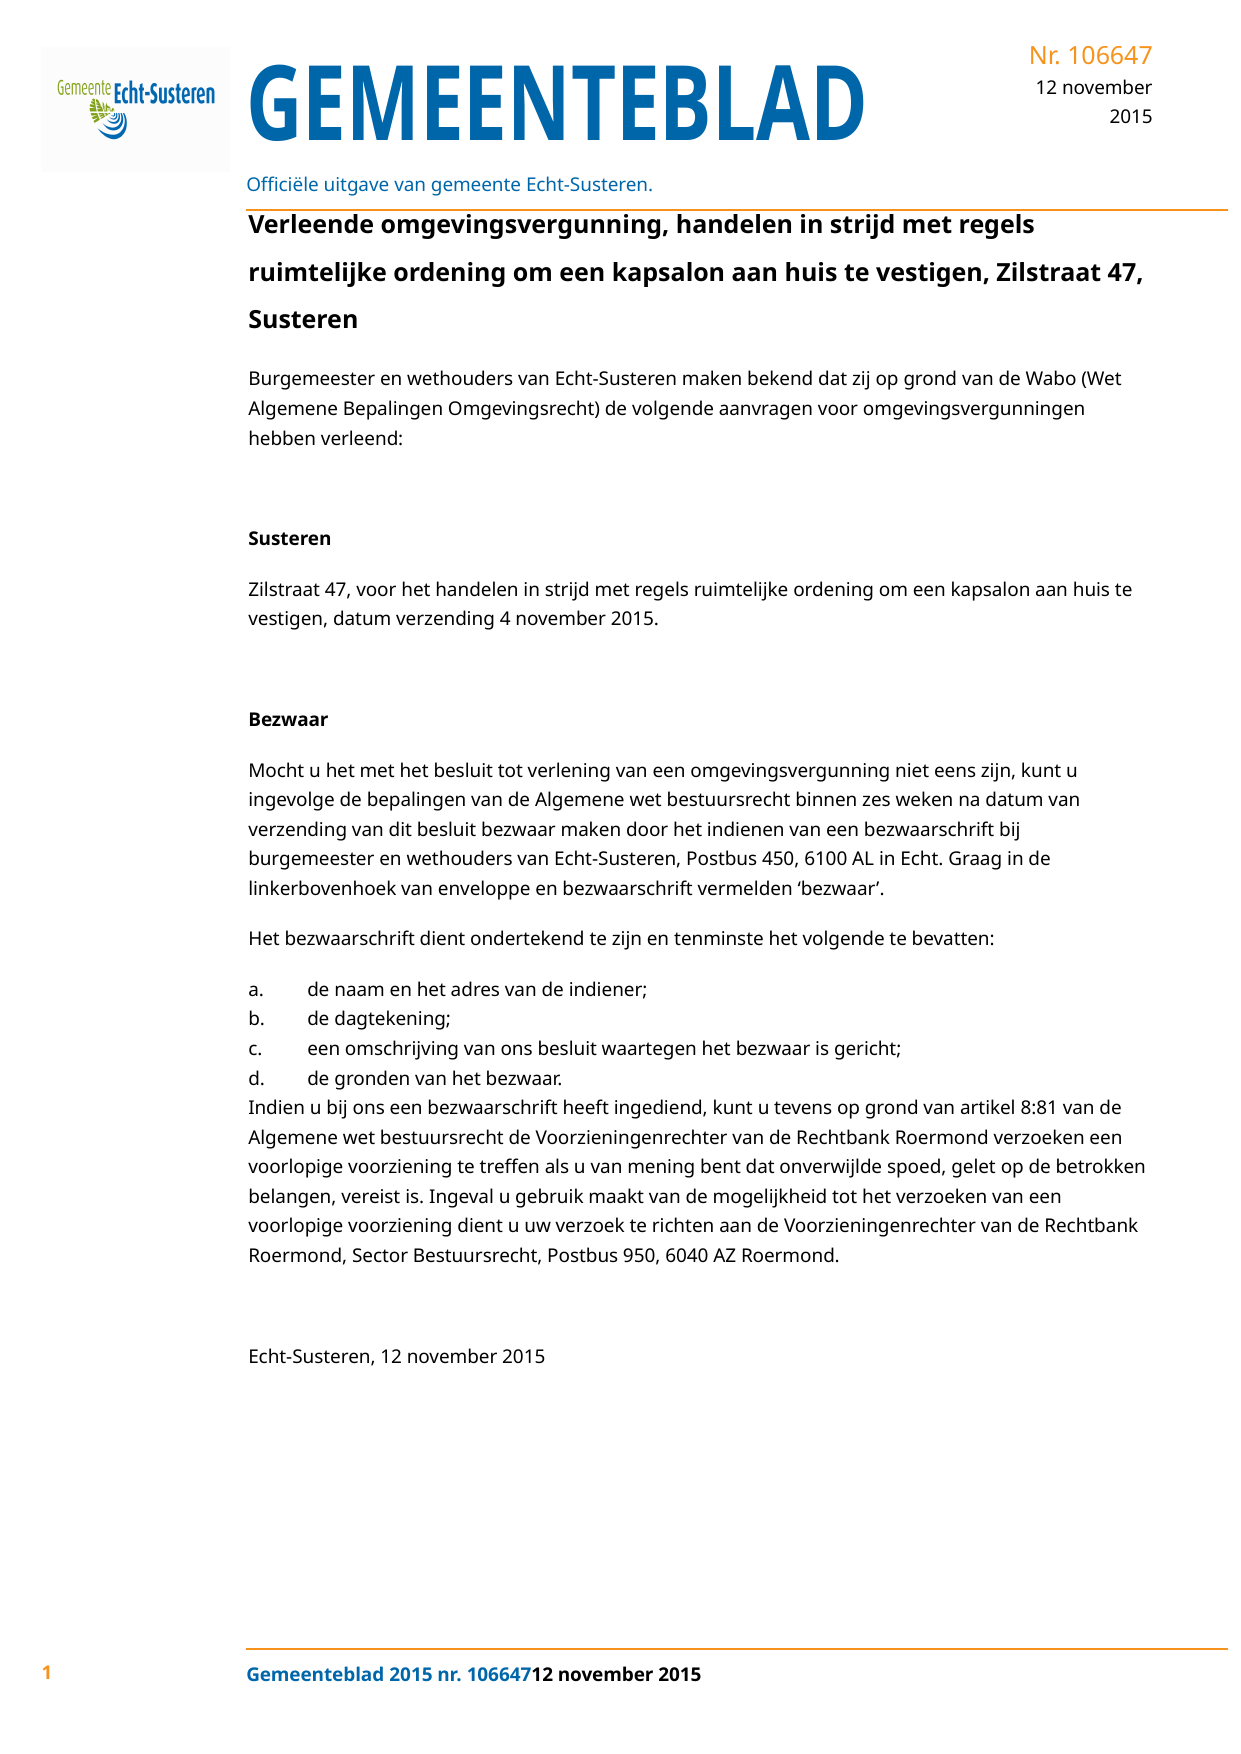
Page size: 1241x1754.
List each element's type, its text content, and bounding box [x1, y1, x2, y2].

text Het bezwaarschrift dient ondertekend te zijn en tenminste het volgende te bevatten: [248, 926, 1152, 951]
text Indien u bij ons een bezwaarschrift heeft ingediend, kunt u tevens op grond van artikel 8:81 van de Algemene wet bestuursrecht de Voorzieningenrechter van de Rechtbank Roermond verzoeken een voorlopige voorziening te treffen als u van mening bent dat onverwijlde spoed, gelet op de betrokken belangen, vereist is. Ingeval u gebruik maakt van de mogelijkheid tot het verzoeken van een voorlopige voorziening dient u uw verzoek te richten aan de Voorzieningenrechter van de Rechtbank Roermond, Sector Bestuursrecht, Postbus 950, 6040 AZ Roermond. [248, 1094, 1152, 1268]
text Zilstraat 47, voor het handelen in strijd met regels ruimtelijke ordening om een kapsalon aan huis te vestigen, datum verzending 4 november 2015. [248, 576, 1152, 631]
picture [41, 47, 231, 172]
list de dagtekening; [248, 1006, 1152, 1031]
text Verleende omgevingsvergunning, handelen in strijd met regels ruimtelijke ordening om een kapsalon aan huis te vestigen, Zilstraat 47, Susteren [248, 211, 1152, 336]
text Susteren [248, 526, 1152, 551]
text Burgemeester en wethouders van Echt-Susteren maken bekend dat zij op grond van de Wabo (Wet Algemene Bepalingen Omgevingsrecht) de volgende aanvragen voor omgevingsvergunningen hebben verleend: [248, 366, 1152, 450]
text Echt-Susteren, 12 november 2015 [248, 1343, 1152, 1369]
text Bezwaar [248, 706, 1152, 732]
list een omschrijving van ons besluit waartegen het bezwaar is gericht; [248, 1035, 1152, 1061]
list de naam en het adres van de indiener; [248, 976, 1152, 1002]
text Mocht u het met het besluit tot verlening van een omgevingsvergunning niet eens zijn, kunt u ingevolge de bepalingen van de Algemene wet bestuursrecht binnen zes weken na datum van verzending van dit besluit bezwaar maken door het indienen van een bezwaarschrift bij burgemeester en wethouders van Echt-Susteren, Postbus 450, 6100 AL in Echt. Graag in de linkerbovenhoek van enveloppe en bezwaarschrift vermelden ‘bezwaar’. [248, 757, 1152, 901]
list de gronden van het bezwaar. [248, 1065, 1152, 1090]
